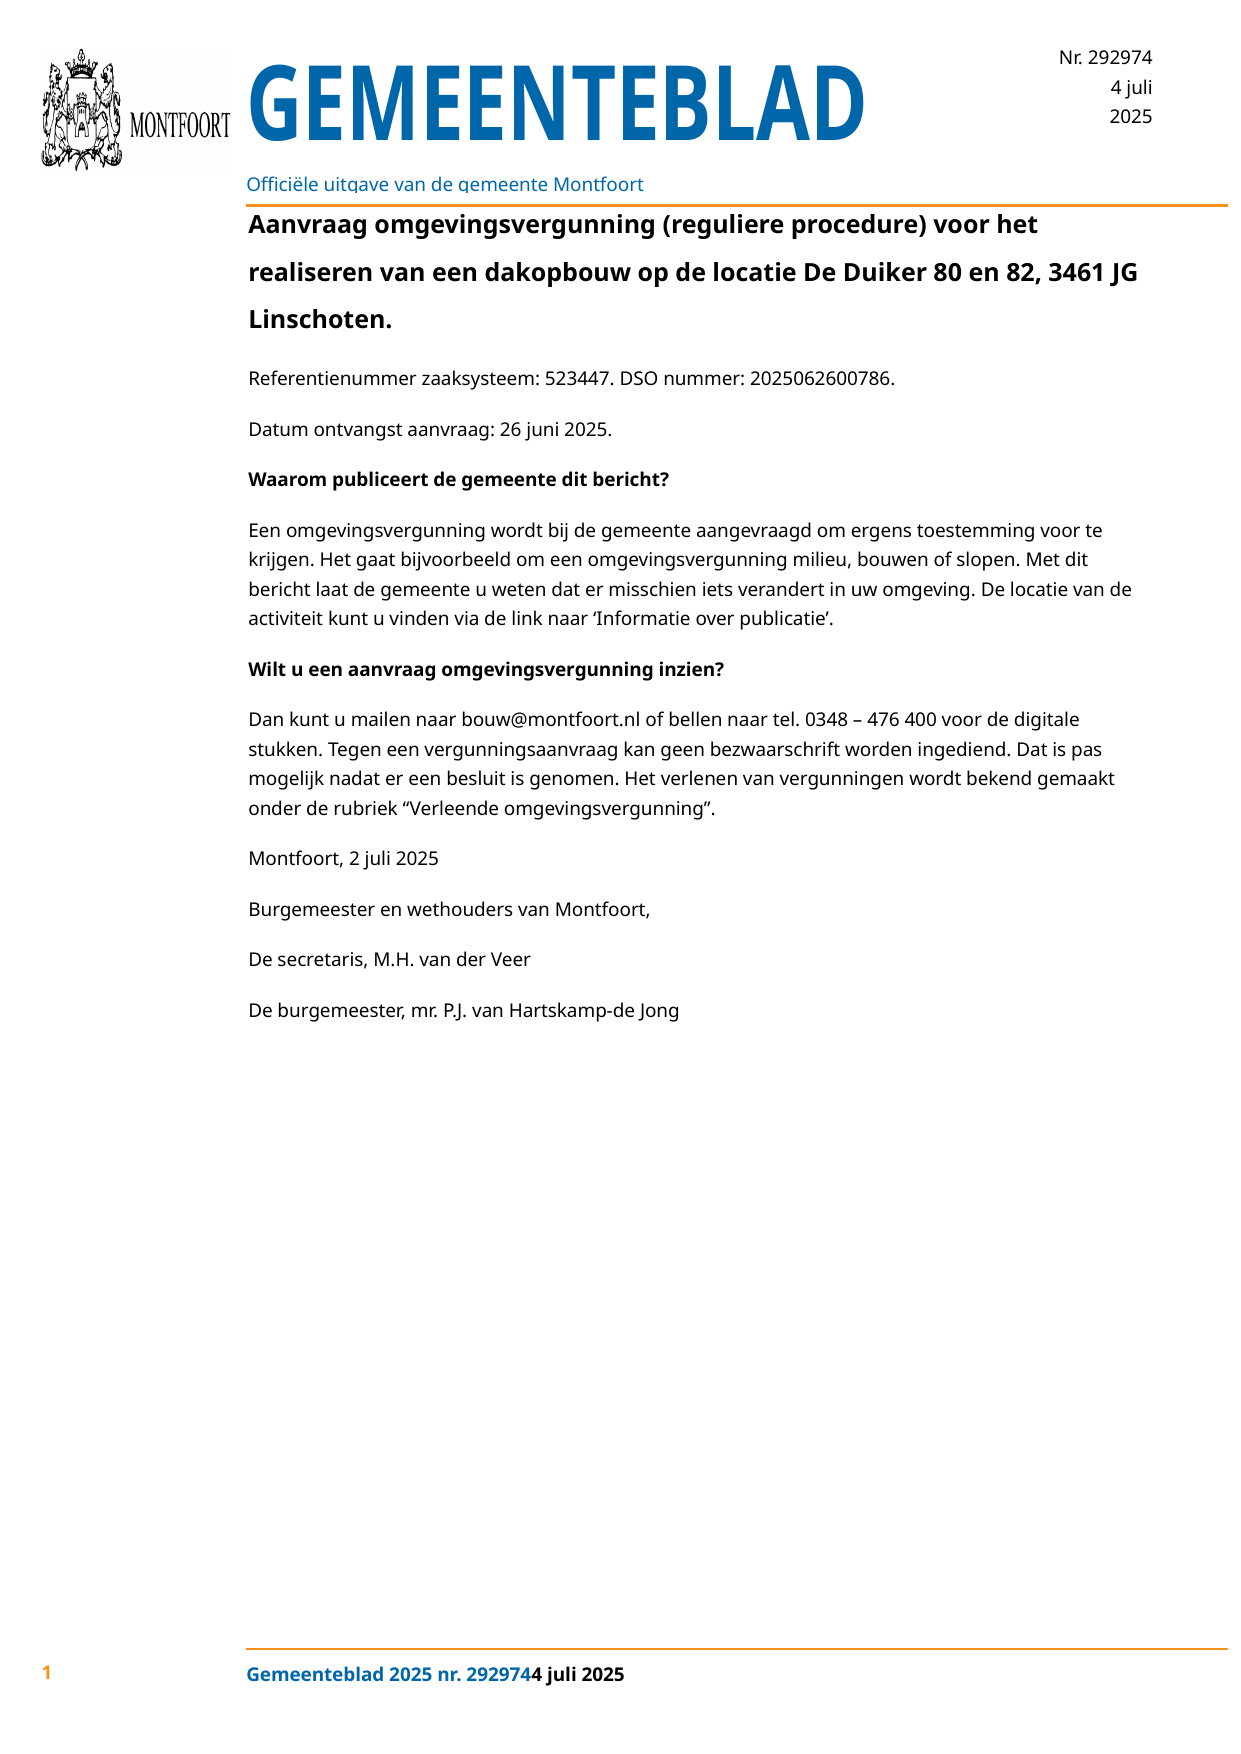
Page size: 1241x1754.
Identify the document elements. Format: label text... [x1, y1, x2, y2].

text De secretaris, M.H. van der Veer [248, 946, 1152, 972]
text Wilt u een aanvraag omgevingsvergunning inzien? [248, 656, 1152, 682]
text Datum ontvangst aanvraag: 26 juni 2025. [248, 416, 1152, 442]
text Burgemeester en wethouders van Montfoort, [248, 896, 1152, 922]
text Waarom publiceert de gemeente dit bericht? [248, 466, 1152, 492]
text Een omgevingsvergunning wordt bij de gemeente aangevraagd om ergens toestemming voor te krijgen. Het gaat bijvoorbeeld om een omgevingsvergunning milieu, bouwen of slopen. Met dit bericht laat de gemeente u weten dat er misschien iets verandert in uw omgeving. De locatie van de activiteit kunt u vinden via de link naar ‘Informatie over publicatie’. [248, 517, 1152, 631]
text De burgemeester, mr. P.J. van Hartskamp-de Jong [248, 997, 1152, 1022]
picture [41, 47, 231, 172]
text Referentienummer zaaksysteem: 523447. DSO nummer: 2025062600786. [248, 366, 1152, 391]
text Montfoort, 2 juli 2025 [248, 846, 1152, 871]
text Dan kunt u mailen naar bouw@montfoort.nl of bellen naar tel. 0348 – 476 400 voor de digitale stukken. Tegen een vergunningsaanvraag kan geen bezwaarschrift worden ingediend. Dat is pas mogelijk nadat er een besluit is genomen. Het verlenen van vergunningen wordt bekend gemaakt onder de rubriek “Verleende omgevingsvergunning”. [248, 706, 1152, 821]
text Aanvraag omgevingsvergunning (reguliere procedure) voor het realiseren van een dakopbouw op de locatie De Duiker 80 en 82, 3461 JG Linschoten. [248, 207, 1152, 336]
